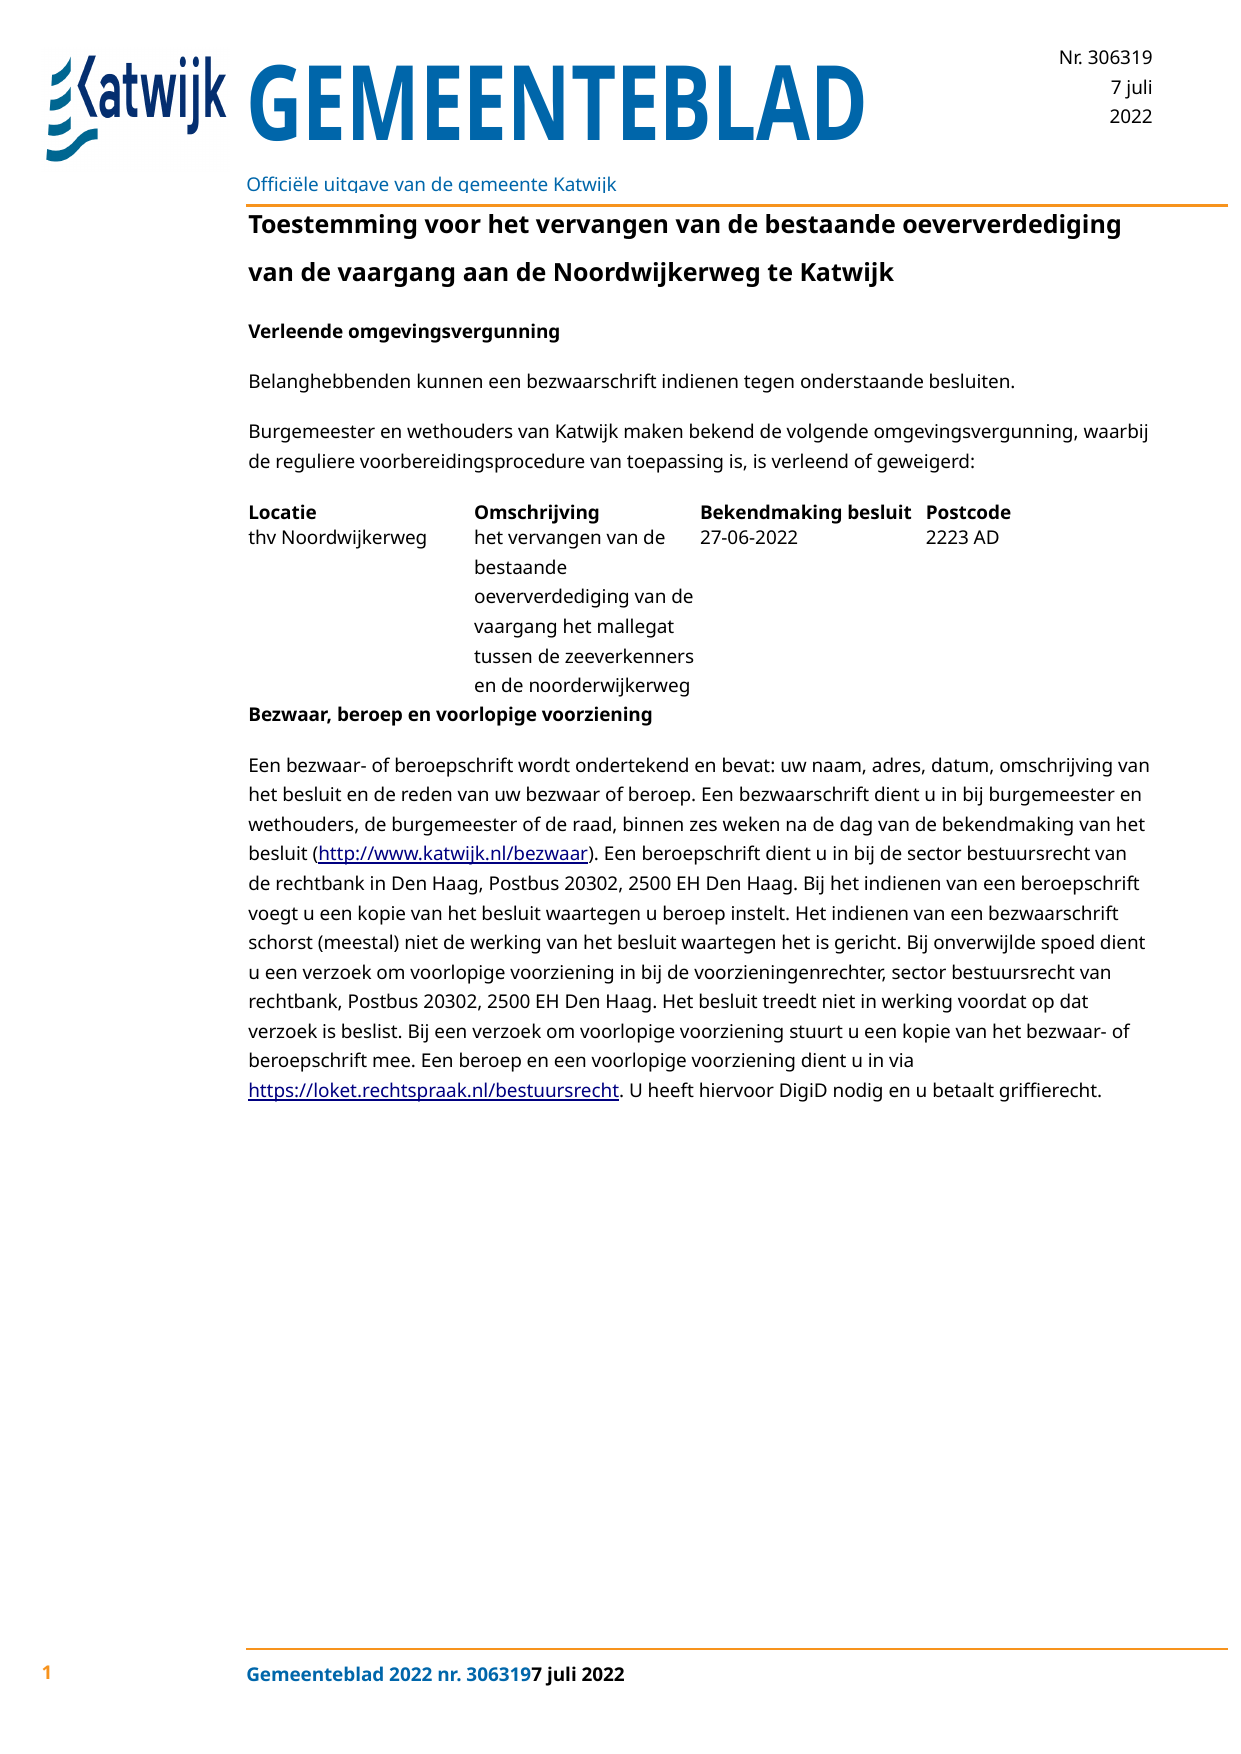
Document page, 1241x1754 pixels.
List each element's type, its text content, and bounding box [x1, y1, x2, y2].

text Bezwaar, beroep en voorlopige voorziening [248, 701, 1152, 727]
text Een bezwaar- of beroepschrift wordt ondertekend en bevat: uw naam, adres, datum, omschrijving van het besluit en de reden van uw bezwaar of beroep. Een bezwaarschrift dient u in bij burgemeester en wethouders, de burgemeester of de raad, binnen zes weken na de dag van de bekendmaking van het besluit (http://www.katwijk.nl/bezwaar). Een beroepschrift dient u in bij de sector bestuursrecht van de rechtbank in Den Haag, Postbus 20302, 2500 EH Den Haag. Bij het indienen van een beroepschrift voegt u een kopie van het besluit waartegen u beroep instelt. Het indienen van een bezwaarschrift schorst (meestal) niet de werking van het besluit waartegen het is gericht. Bij onverwijlde spoed dient u een verzoek om voorlopige voorziening in bij de voorzieningenrechter, sector bestuursrecht van rechtbank, Postbus 20302, 2500 EH Den Haag. Het besluit treedt niet in werking voordat op dat verzoek is beslist. Bij een verzoek om voorlopige voorziening stuurt u een kopie van het bezwaar- of beroepschrift mee. Een beroep en een voorlopige voorziening dient u in via https://loket.rechtspraak.nl/bestuursrecht. U heeft hiervoor DigiD nodig en u betaalt griffierecht. [248, 752, 1152, 1103]
text Belanghebbenden kunnen een bezwaarschrift indienen tegen onderstaande besluiten. [248, 368, 1152, 394]
text Burgemeester en wethouders van Katwijk maken bekend de volgende omgevingsvergunning, waarbij de reguliere voorbereidingsprocedure van toepassing is, is verleend of geweigerd: [248, 419, 1152, 474]
table_header Postcode [926, 499, 1152, 524]
text Toestemming voor het vervangen van de bestaande oeververdediging van de vaargang aan de Noordwijkerweg te Katwijk [248, 207, 1152, 288]
table_cell thv Noordwijkerweg [248, 525, 474, 698]
table_cell 2223 AD [926, 525, 1152, 698]
table_header Omschrijving [474, 499, 700, 524]
table_cell 27-06-2022 [700, 525, 926, 698]
text Verleende omgevingsvergunning [248, 318, 1152, 344]
table_cell het vervangen van de bestaande oeververdediging van de vaargang het mallegat tussen de zeeverkenners en de noorderwijkerweg [474, 525, 700, 698]
table_header Locatie [248, 499, 474, 524]
table_header Bekendmaking besluit [700, 499, 926, 524]
picture [41, 47, 231, 172]
